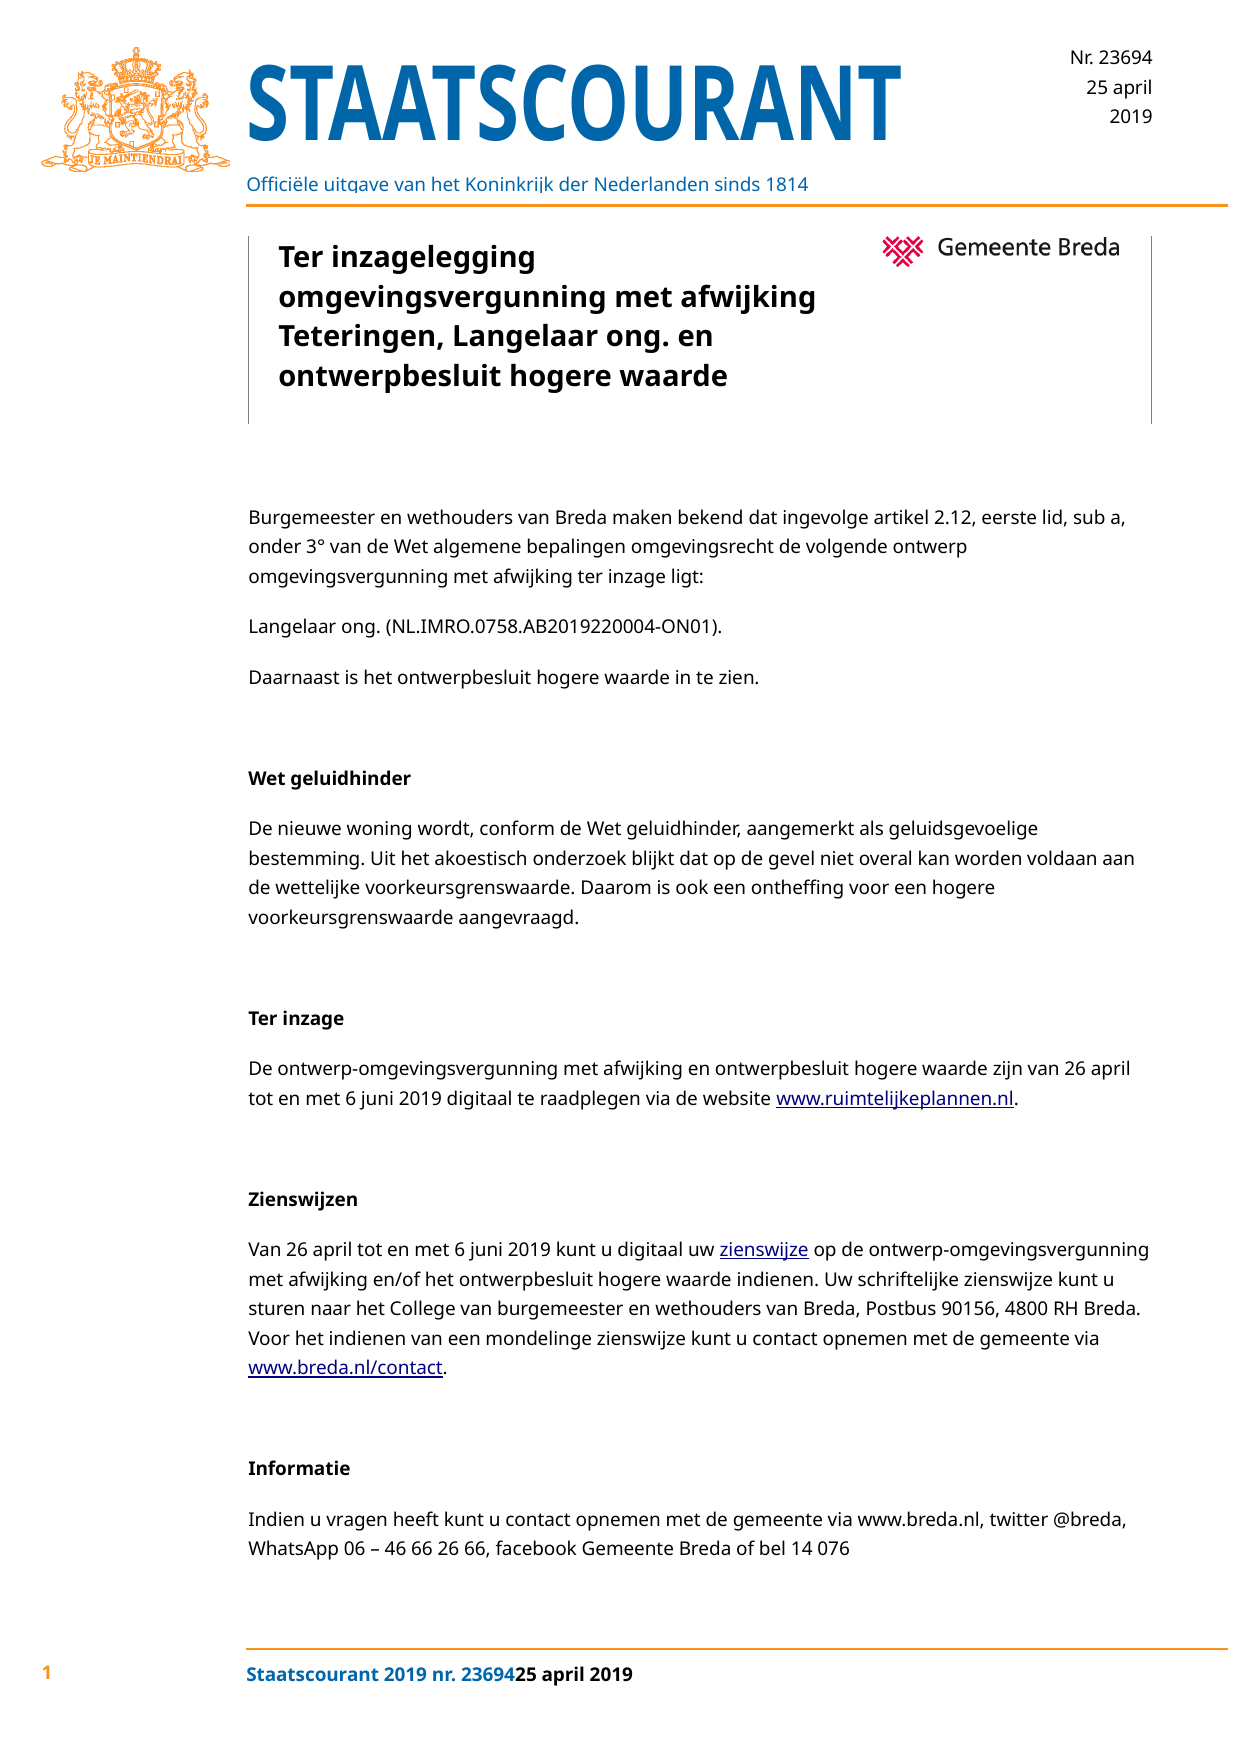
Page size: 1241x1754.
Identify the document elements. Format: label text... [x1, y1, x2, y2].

text Daarnaast is het ontwerpbesluit hogere waarde in te zien. [248, 664, 1152, 690]
text Burgemeester en wethouders van Breda maken bekend dat ingevolge artikel 2.12, eerste lid, sub a, onder 3° van de Wet algemene bepalingen omgevingsrecht de volgende ontwerp omgevingsvergunning met afwijking ter inzage ligt: [248, 504, 1152, 589]
text Informatie [248, 1455, 1152, 1481]
text Indien u vragen heeft kunt u contact opnemen met de gemeente via www.breda.nl, twitter @breda, WhatsApp 06 – 46 66 26 66, facebook Gemeente Breda of bel 14 076 [248, 1506, 1152, 1561]
text Langelaar ong. (NL.IMRO.0758.AB2019220004-ON01). [248, 614, 1152, 639]
text Van 26 april tot en met 6 juni 2019 kunt u digitaal uw zienswijze op de ontwerp-omgevingsvergunning met afwijking en/of het ontwerpbesluit hogere waarde indienen. Uw schriftelijke zienswijze kunt u sturen naar het College van burgemeester en wethouders van Breda, Postbus 90156, 4800 RH Breda. Voor het indienen van een mondelinge zienswijze kunt u contact opnemen met de gemeente via www.breda.nl/contact. [248, 1236, 1152, 1380]
text Ter inzage [248, 1005, 1152, 1031]
text De ontwerp-omgevingsvergunning met afwijking en ontwerpbesluit hogere waarde zijn van 26 april tot en met 6 juni 2019 digitaal te raadplegen via de website www.ruimtelijkeplannen.nl. [248, 1055, 1152, 1111]
text Wet geluidhinder [248, 765, 1152, 791]
text Zienswijzen [248, 1186, 1152, 1211]
picture [882, 236, 1119, 267]
text De nieuwe woning wordt, conform de Wet geluidhinder, aangemerkt als geluidsgevoelige bestemming. Uit het akoestisch onderzoek blijkt dat op de gevel niet overal kan worden voldaan aan de wettelijke voorkeursgrenswaarde. Daarom is ook een ontheffing voor een hogere voorkeursgrenswaarde aangevraagd. [248, 815, 1152, 930]
picture [41, 47, 231, 172]
table_header Ter inzagelegging omgevingsvergunning met afwijking Teteringen, Langelaar ong. en ontwerpbesluit hogere waarde [249, 236, 850, 424]
table_header [850, 236, 1151, 424]
